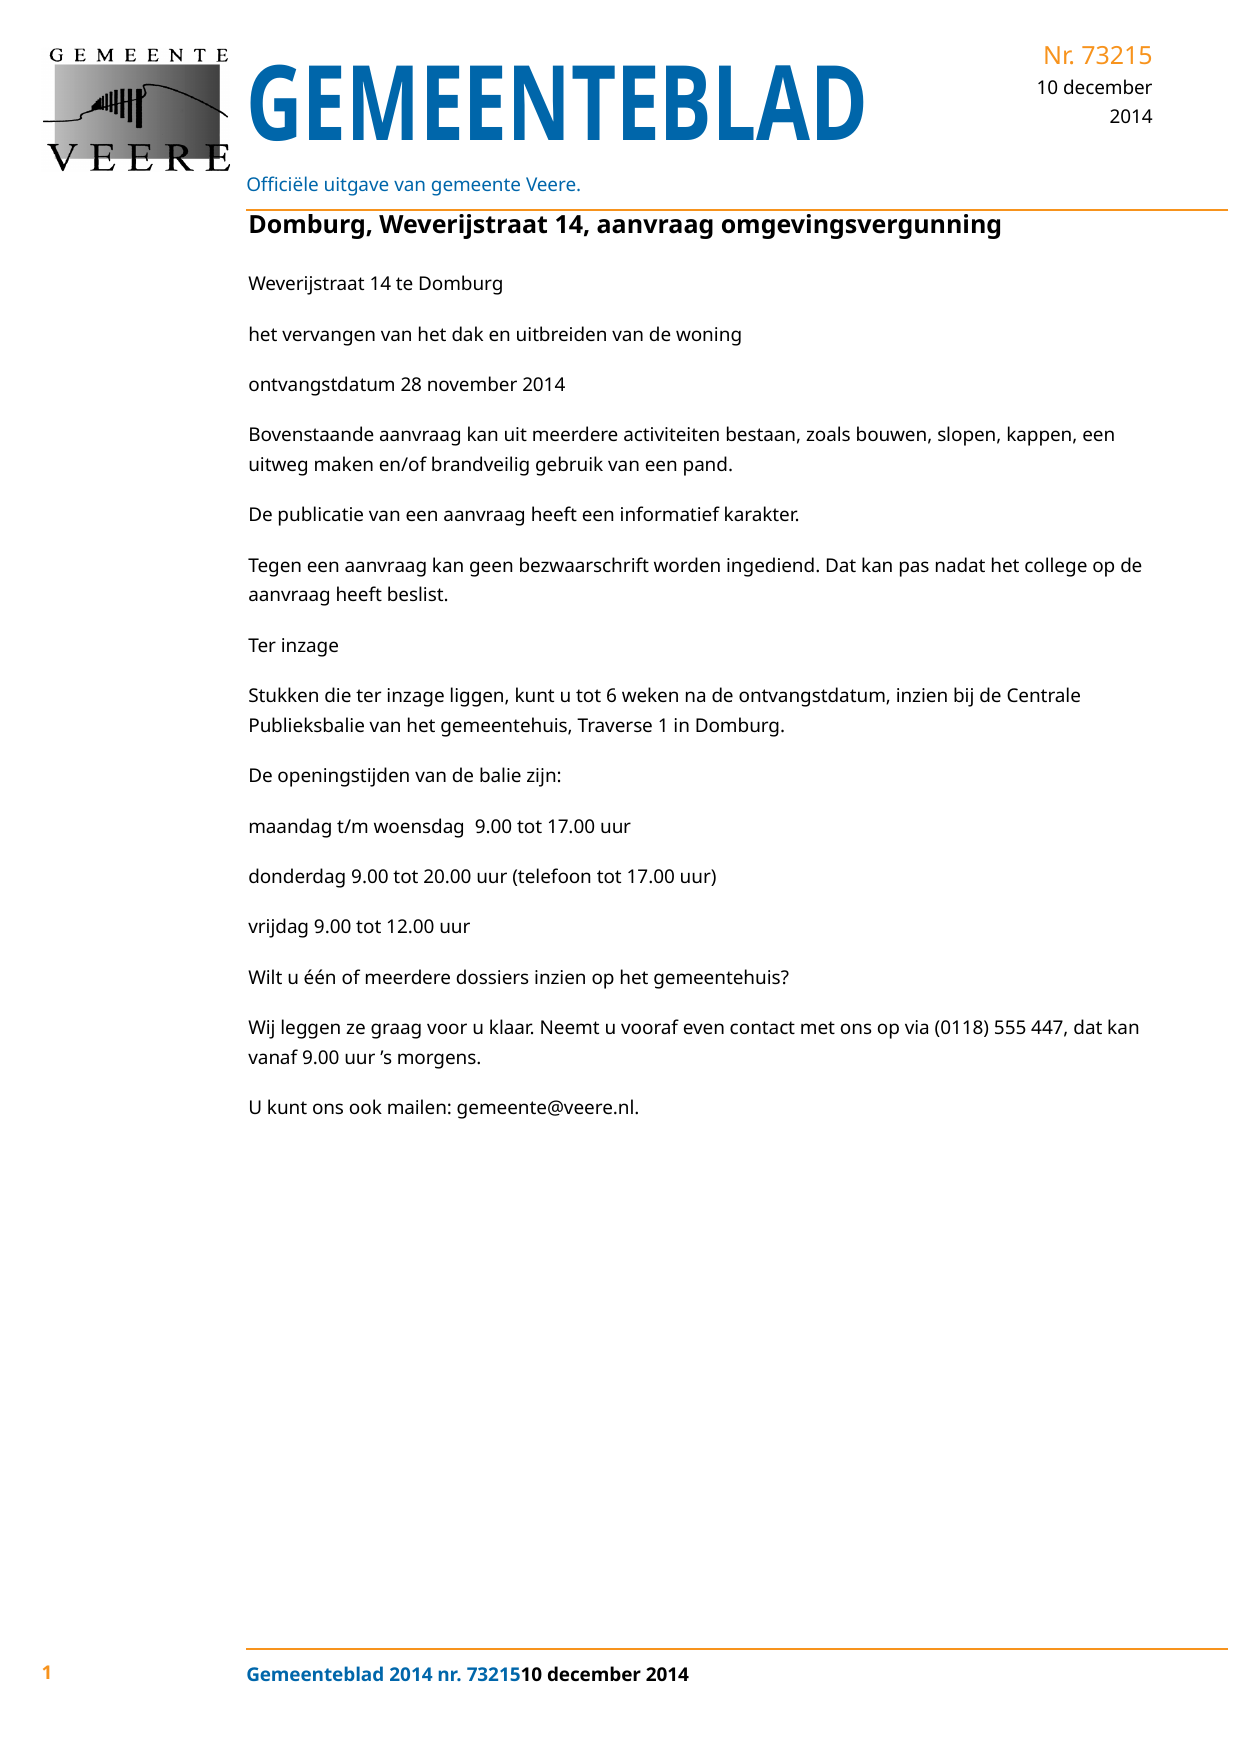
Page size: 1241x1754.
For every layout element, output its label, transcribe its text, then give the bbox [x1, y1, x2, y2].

text Domburg, Weverijstraat 14, aanvraag omgevingsvergunning [248, 211, 1152, 241]
text ontvangstdatum 28 november 2014 [248, 371, 1152, 397]
text De openingstijden van de balie zijn: [248, 762, 1152, 788]
text het vervangen van het dak en uitbreiden van de woning [248, 321, 1152, 346]
text Bovenstaande aanvraag kan uit meerdere activiteiten bestaan, zoals bouwen, slopen, kappen, een uitweg maken en/of brandveilig gebruik van een pand. [248, 422, 1152, 477]
text maandag t/m woensdag 9.00 tot 17.00 uur [248, 813, 1152, 838]
text U kunt ons ook mailen: gemeente@veere.nl. [248, 1094, 1152, 1120]
picture [41, 47, 231, 172]
text Tegen een aanvraag kan geen bezwaarschrift worden ingediend. Dat kan pas nadat het college op de aanvraag heeft beslist. [248, 552, 1152, 607]
text Ter inzage [248, 632, 1152, 658]
text vrijdag 9.00 tot 12.00 uur [248, 914, 1152, 939]
text donderdag 9.00 tot 20.00 uur (telefoon tot 17.00 uur) [248, 863, 1152, 889]
text Weverijstraat 14 te Domburg [248, 270, 1152, 296]
text Stukken die ter inzage liggen, kunt u tot 6 weken na de ontvangstdatum, inzien bij de Centrale Publieksbalie van het gemeentehuis, Traverse 1 in Domburg. [248, 682, 1152, 738]
text Wilt u één of meerdere dossiers inzien op het gemeentehuis? [248, 964, 1152, 990]
text De publicatie van een aanvraag heeft een informatief karakter. [248, 502, 1152, 527]
text Wij leggen ze graag voor u klaar. Neemt u vooraf even contact met ons op via (0118) 555 447, dat kan vanaf 9.00 uur ’s morgens. [248, 1014, 1152, 1070]
